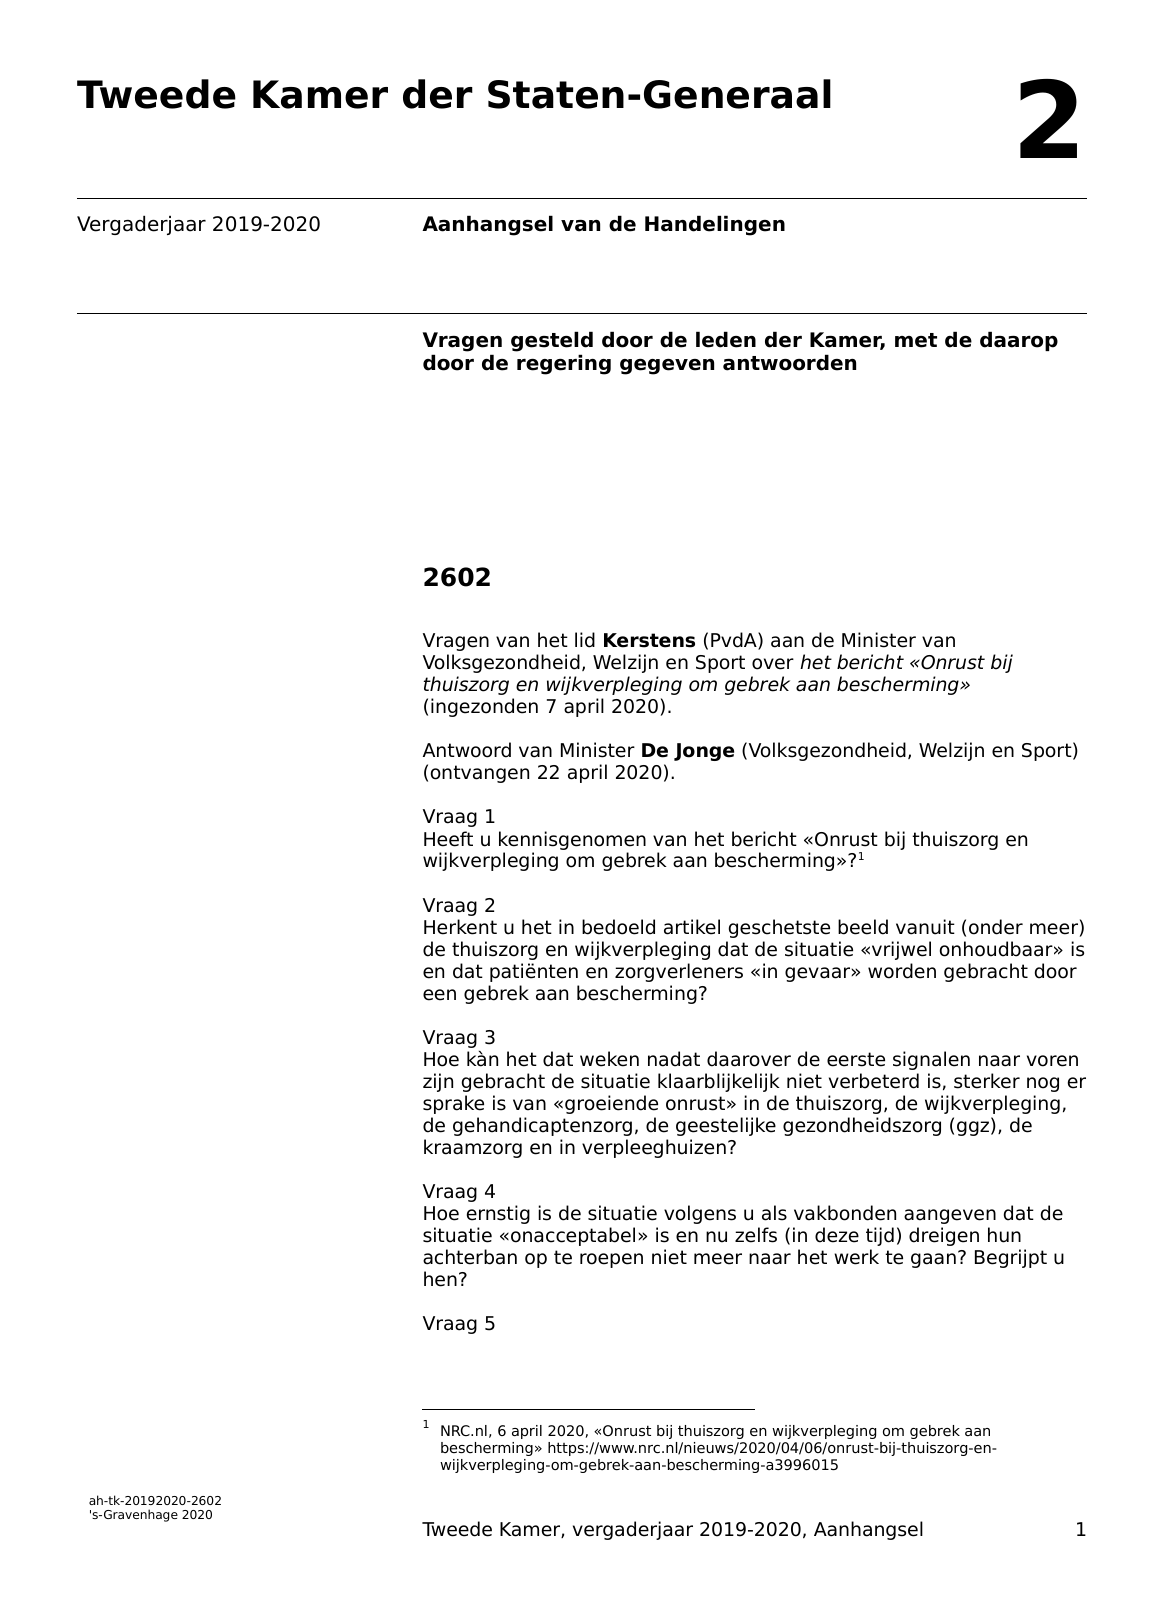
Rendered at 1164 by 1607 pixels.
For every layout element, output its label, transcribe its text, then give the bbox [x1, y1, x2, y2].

text Vraag 5 [422, 1313, 1087, 1335]
text Heeft u kennisgenomen van het bericht «Onrust bij thuiszorg en wijkverpleging om gebrek aan bescherming»? [422, 828, 1087, 872]
table_header 2 [886, 59, 1087, 198]
text Vragen van het lid Kerstens (PvdA) aan de Minister van Volksgezondheid, Welzijn en Sport over het bericht «Onrust bij thuiszorg en wijkverpleging om gebrek aan bescherming» (ingezonden 7 april 2020). [422, 630, 1087, 718]
text Antwoord van Minister De Jonge (Volksgezondheid, Welzijn en Sport) (ontvangen 22 april 2020). [422, 740, 1087, 784]
text Vraag 4 [422, 1181, 1087, 1203]
text Herkent u het in bedoeld artikel geschetste beeld vanuit (onder meer) de thuiszorg en wijkverpleging dat de situatie «vrijwel onhoudbaar» is en dat patiënten en zorgverleners «in gevaar» worden gebracht door een gebrek aan bescherming? [422, 917, 1087, 1004]
table_cell Vergaderjaar 2019-2020 [77, 199, 422, 313]
text 2602 [422, 563, 1087, 592]
text NRC.nl, 6 april 2020, «Onrust bij thuiszorg en wijkverpleging om gebrek aan bescherming» https://www.nrc.nl/nieuws/2020/04/06/onrust-bij-thuiszorg-en-wijkverpleging-om-gebrek-aan-bescherming-a3996015 [422, 1418, 1087, 1474]
text ah-tk-20192020-2602 [88, 1494, 323, 1508]
text Vraag 3 [422, 1027, 1087, 1049]
table_cell Vragen gesteld door de leden der Kamer, met de daarop door de regering gegeven antwoorden [422, 314, 1087, 375]
table_cell [77, 314, 422, 375]
table_header Tweede Kamer der Staten-Generaal [77, 59, 886, 198]
text Hoe kàn het dat weken nadat daarover de eerste signalen naar voren zijn gebracht de situatie klaarblijkelijk niet verbeterd is, sterker nog er sprake is van «groeiende onrust» in de thuiszorg, de wijkverpleging, de gehandicaptenzorg, de geestelijke gezondheidszorg (ggz), de kraamzorg en in verpleeghuizen? [422, 1049, 1087, 1158]
text Vraag 2 [422, 894, 1087, 917]
text Hoe ernstig is de situatie volgens u als vakbonden aangeven dat de situatie «onacceptabel» is en nu zelfs (in deze tijd) dreigen hun achterban op te roepen niet meer naar het werk te gaan? Begrijpt u hen? [422, 1203, 1087, 1291]
text 's-Gravenhage 2020 [88, 1508, 323, 1522]
table_cell Aanhangsel van de Handelingen [422, 199, 1087, 313]
text Vraag 1 [422, 806, 1087, 828]
